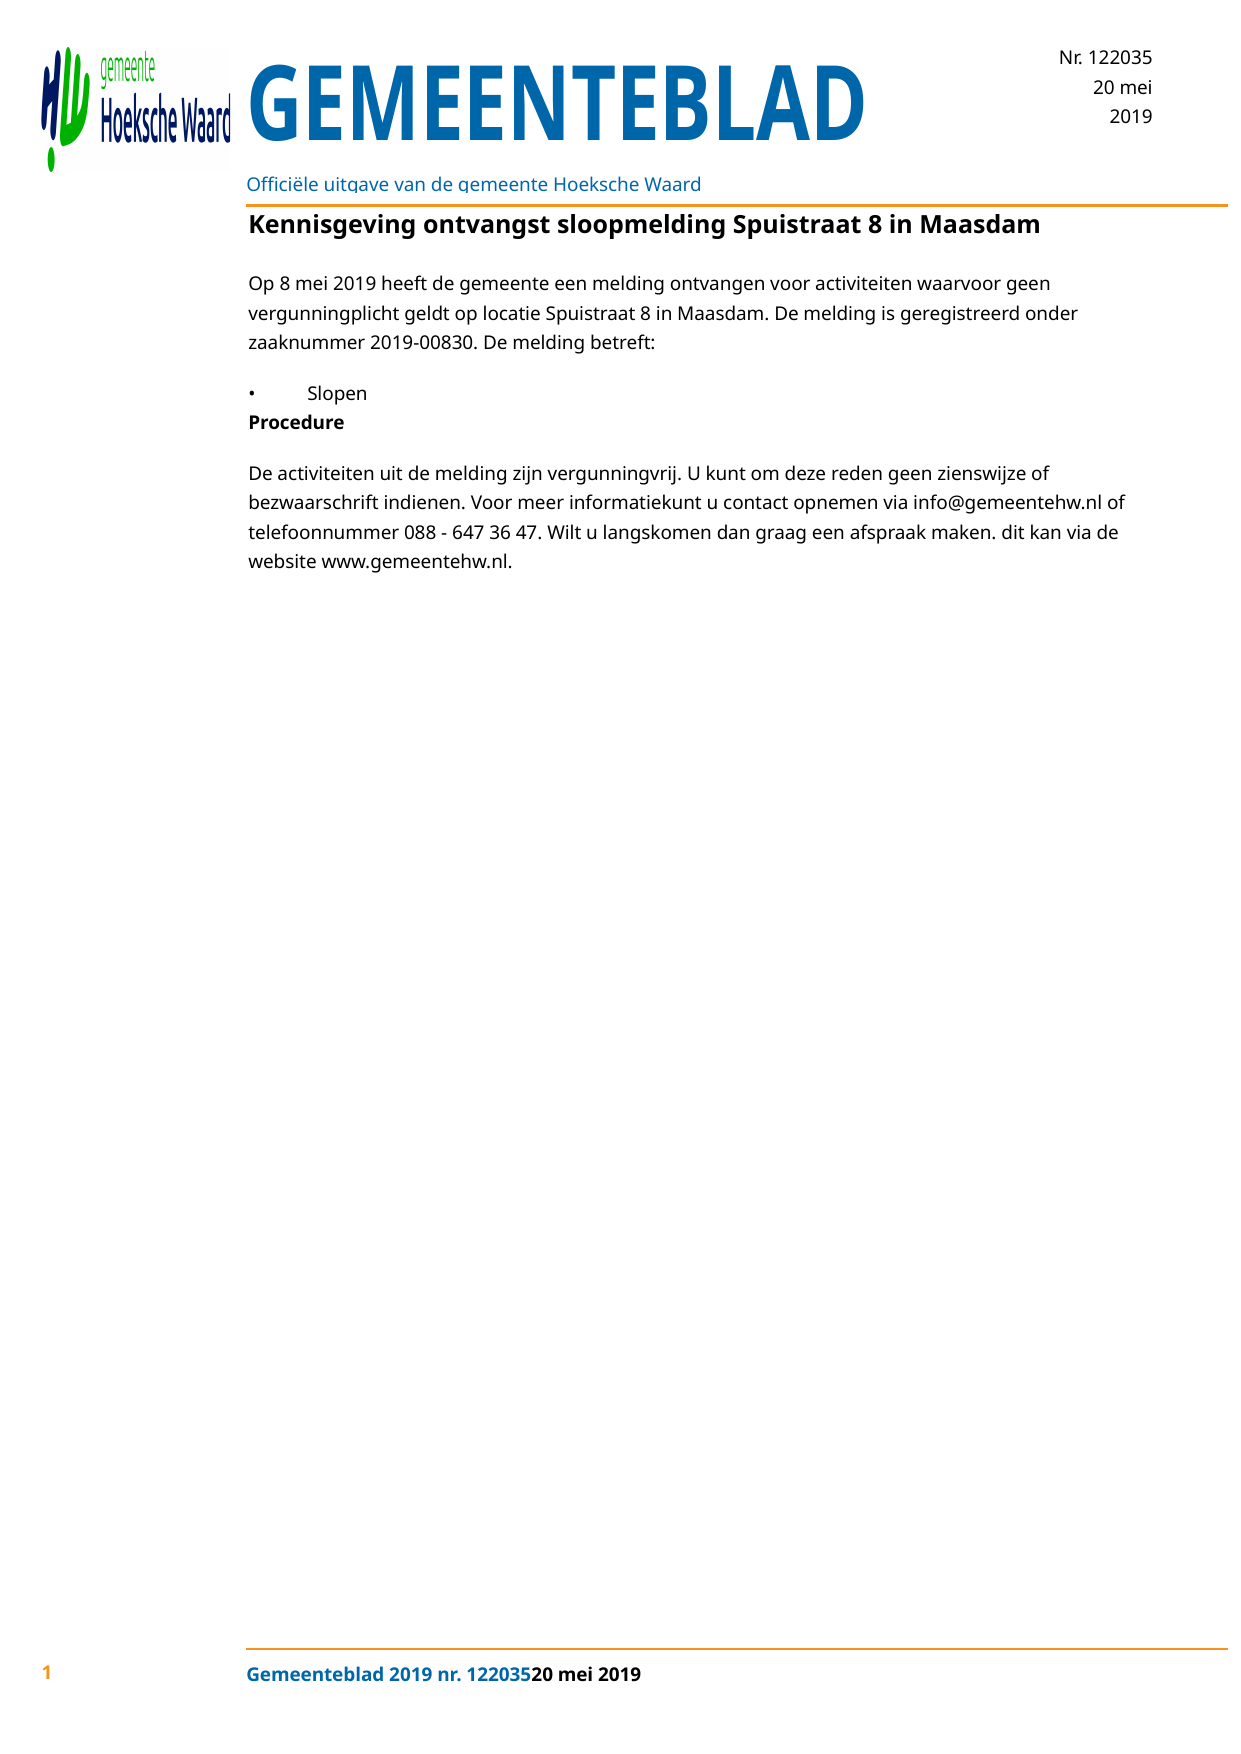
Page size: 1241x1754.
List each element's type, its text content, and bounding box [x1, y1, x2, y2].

text Kennisgeving ontvangst sloopmelding Spuistraat 8 in Maasdam [248, 207, 1152, 241]
text Op 8 mei 2019 heeft de gemeente een melding ontvangen voor activiteiten waarvoor geen vergunningplicht geldt op locatie Spuistraat 8 in Maasdam. De melding is geregistreerd onder zaaknummer 2019-00830. De melding betreft: [248, 270, 1152, 355]
list Slopen [248, 380, 1152, 406]
picture [41, 47, 231, 172]
text De activiteiten uit de melding zijn vergunningvrij. U kunt om deze reden geen zienswijze of bezwaarschrift indienen. Voor meer informatiekunt u contact opnemen via info@gemeentehw.nl of telefoonnummer 088 - 647 36 47. Wilt u langskomen dan graag een afspraak maken. dit kan via de website www.gemeentehw.nl. [248, 460, 1152, 574]
text Procedure [248, 409, 1152, 435]
